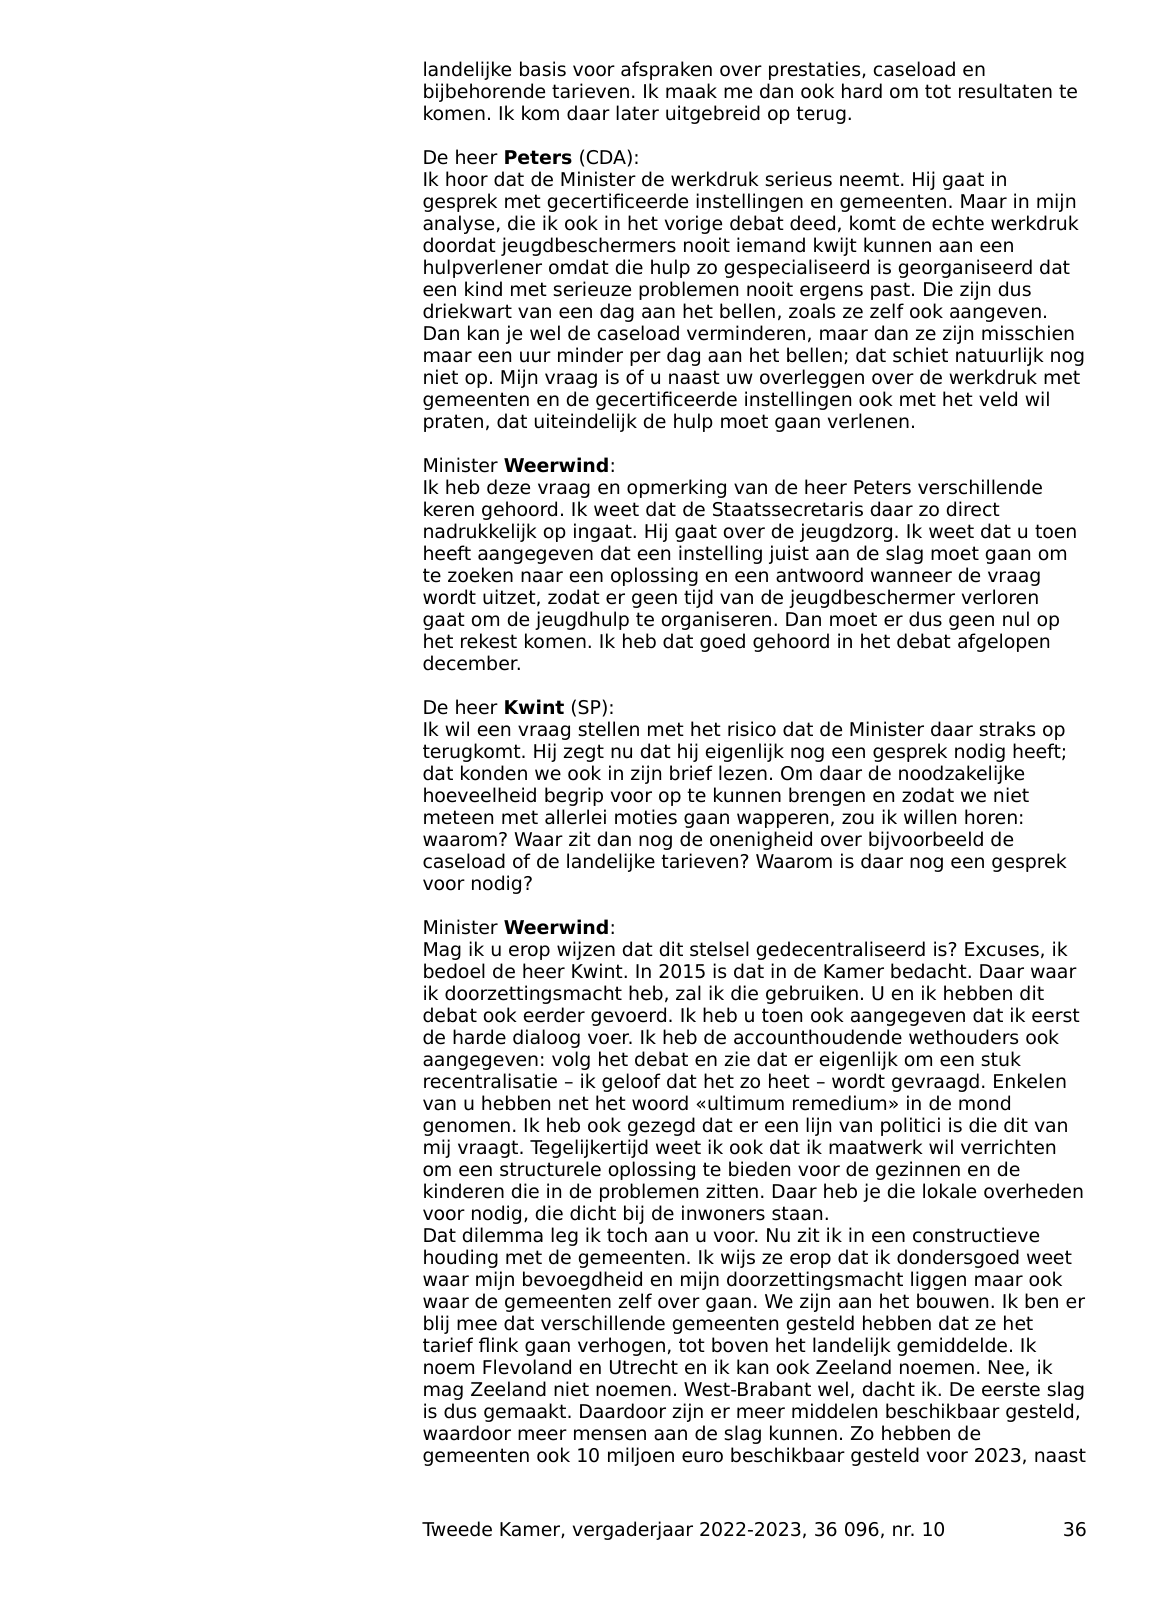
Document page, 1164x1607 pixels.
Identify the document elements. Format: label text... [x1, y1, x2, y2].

text landelijke basis voor afspraken over prestaties, caseload en bijbehorende tarieven. Ik maak me dan ook hard om tot resultaten te komen. Ik kom daar later uitgebreid op terug. [422, 59, 1087, 125]
text Ik wil een vraag stellen met het risico dat de Minister daar straks op terugkomt. Hij zegt nu dat hij eigenlijk nog een gesprek nodig heeft; dat konden we ook in zijn brief lezen. Om daar de noodzakelijke hoeveelheid begrip voor op te kunnen brengen en zodat we niet meteen met allerlei moties gaan wapperen, zou ik willen horen: waarom? Waar zit dan nog de onenigheid over bijvoorbeeld de caseload of de landelijke tarieven? Waarom is daar nog een gesprek voor nodig? [422, 719, 1087, 895]
text Mag ik u erop wijzen dat dit stelsel gedecentraliseerd is? Excuses, ik bedoel de heer Kwint. In 2015 is dat in de Kamer bedacht. Daar waar ik doorzettingsmacht heb, zal ik die gebruiken. U en ik hebben dit debat ook eerder gevoerd. Ik heb u toen ook aangegeven dat ik eerst de harde dialoog voer. Ik heb de accounthoudende wethouders ook aangegeven: volg het debat en zie dat er eigenlijk om een stuk recentralisatie – ik geloof dat het zo heet – wordt gevraagd. Enkelen van u hebben net het woord «ultimum remedium» in de mond genomen. Ik heb ook gezegd dat er een lijn van politici is die dit van mij vraagt. Tegelijkertijd weet ik ook dat ik maatwerk wil verrichten om een structurele oplossing te bieden voor de gezinnen en de kinderen die in de problemen zitten. Daar heb je die lokale overheden voor nodig, die dicht bij de inwoners staan. [422, 939, 1087, 1225]
text Ik heb deze vraag en opmerking van de heer Peters verschillende keren gehoord. Ik weet dat de Staatssecretaris daar zo direct nadrukkelijk op ingaat. Hij gaat over de jeugdzorg. Ik weet dat u toen heeft aangegeven dat een instelling juist aan de slag moet gaan om te zoeken naar een oplossing en een antwoord wanneer de vraag wordt uitzet, zodat er geen tijd van de jeugdbeschermer verloren gaat om de jeugdhulp te organiseren. Dan moet er dus geen nul op het rekest komen. Ik heb dat goed gehoord in het debat afgelopen december. [422, 477, 1087, 675]
text Minister Weerwind: [422, 917, 1087, 939]
text De heer Peters (CDA): [422, 147, 1087, 169]
text De heer Kwint (SP): [422, 697, 1087, 719]
text Minister Weerwind: [422, 455, 1087, 477]
text Ik hoor dat de Minister de werkdruk serieus neemt. Hij gaat in gesprek met gecertificeerde instellingen en gemeenten. Maar in mijn analyse, die ik ook in het vorige debat deed, komt de echte werkdruk doordat jeugdbeschermers nooit iemand kwijt kunnen aan een hulpverlener omdat die hulp zo gespecialiseerd is georganiseerd dat een kind met serieuze problemen nooit ergens past. Die zijn dus driekwart van een dag aan het bellen, zoals ze zelf ook aangeven. Dan kan je wel de caseload verminderen, maar dan ze zijn misschien maar een uur minder per dag aan het bellen; dat schiet natuurlijk nog niet op. Mijn vraag is of u naast uw overleggen over de werkdruk met gemeenten en de gecertificeerde instellingen ook met het veld wil praten, dat uiteindelijk de hulp moet gaan verlenen. [422, 169, 1087, 433]
text Dat dilemma leg ik toch aan u voor. Nu zit ik in een constructieve houding met de gemeenten. Ik wijs ze erop dat ik dondersgoed weet waar mijn bevoegdheid en mijn doorzettingsmacht liggen maar ook waar de gemeenten zelf over gaan. We zijn aan het bouwen. Ik ben er blij mee dat verschillende gemeenten gesteld hebben dat ze het tarief flink gaan verhogen, tot boven het landelijk gemiddelde. Ik noem Flevoland en Utrecht en ik kan ook Zeeland noemen. Nee, ik mag Zeeland niet noemen. West-Brabant wel, dacht ik. De eerste slag is dus gemaakt. Daardoor zijn er meer middelen beschikbaar gesteld, waardoor meer mensen aan de slag kunnen. Zo hebben de gemeenten ook 10 miljoen euro beschikbaar gesteld voor 2023, naast [422, 1225, 1087, 1467]
